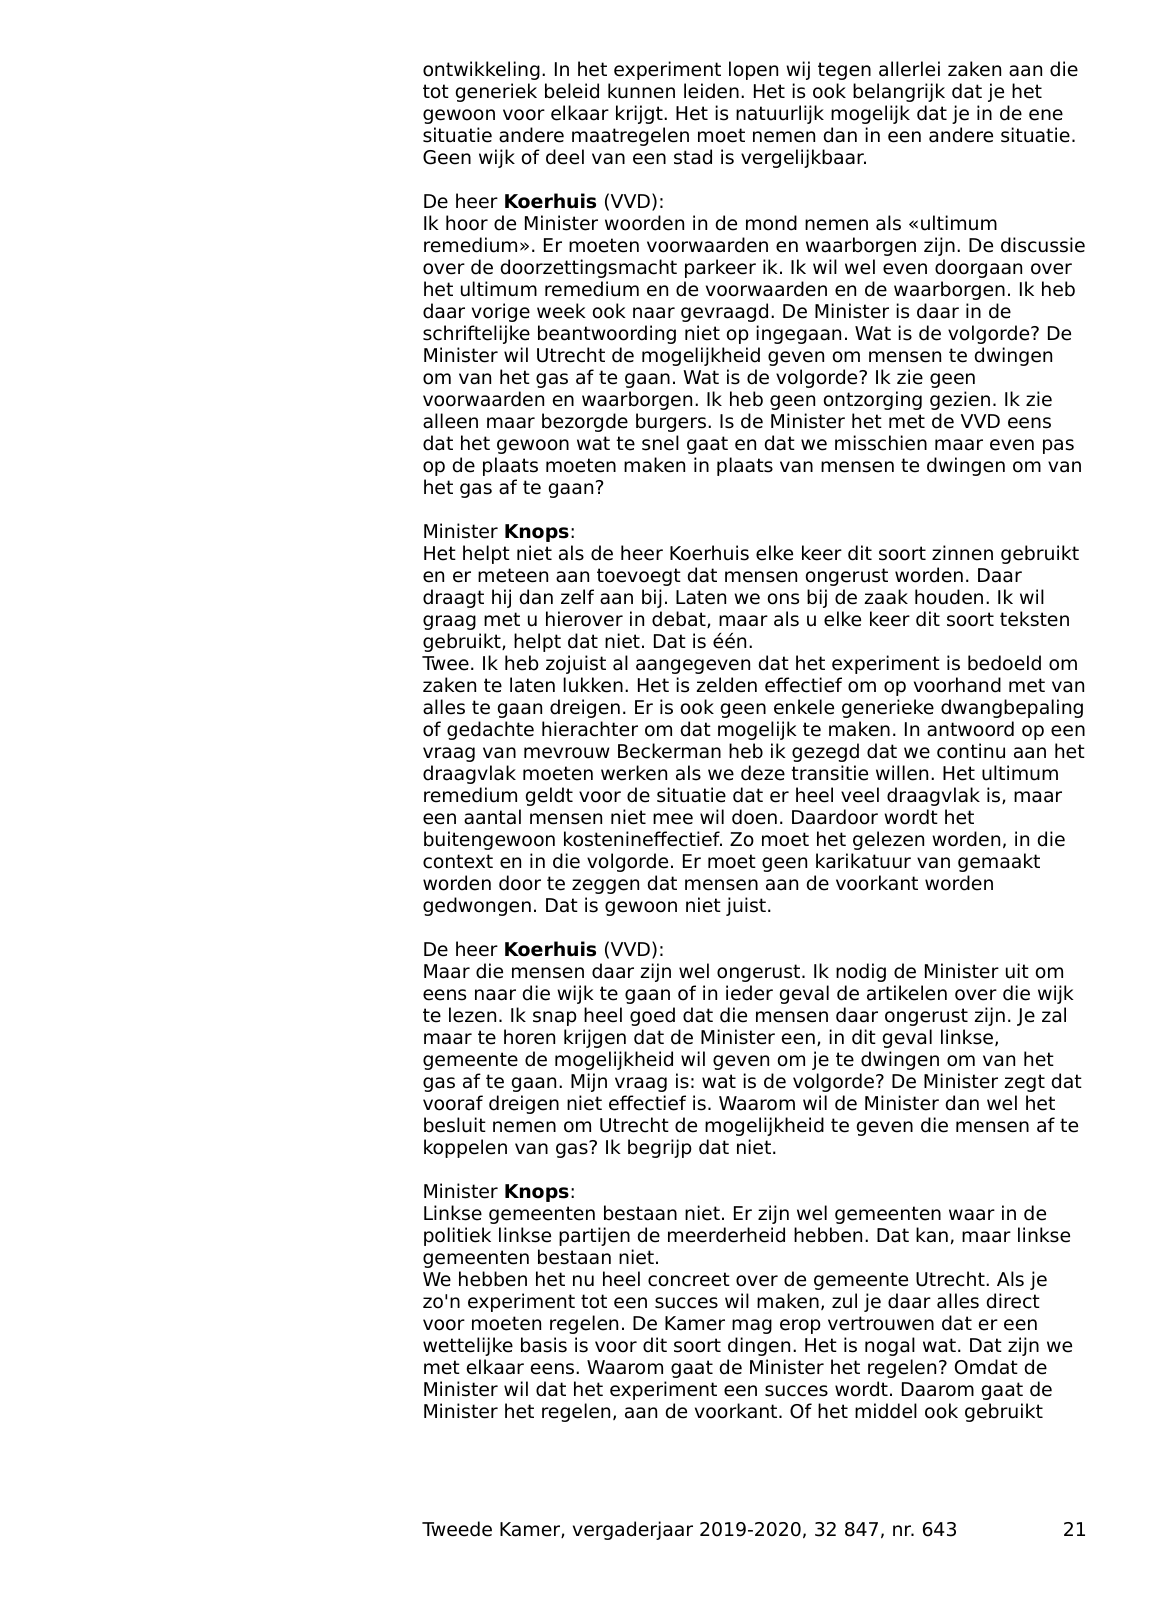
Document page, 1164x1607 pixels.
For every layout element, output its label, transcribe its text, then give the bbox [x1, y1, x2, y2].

text ontwikkeling. In het experiment lopen wij tegen allerlei zaken aan die tot generiek beleid kunnen leiden. Het is ook belangrijk dat je het gewoon voor elkaar krijgt. Het is natuurlijk mogelijk dat je in de ene situatie andere maatregelen moet nemen dan in een andere situatie. Geen wijk of deel van een stad is vergelijkbaar. [422, 59, 1087, 169]
text We hebben het nu heel concreet over de gemeente Utrecht. Als je zo'n experiment tot een succes wil maken, zul je daar alles direct voor moeten regelen. De Kamer mag erop vertrouwen dat er een wettelijke basis is voor dit soort dingen. Het is nogal wat. Dat zijn we met elkaar eens. Waarom gaat de Minister het regelen? Omdat de Minister wil dat het experiment een succes wordt. Daarom gaat de Minister het regelen, aan de voorkant. Of het middel ook gebruikt [422, 1269, 1087, 1423]
text Minister Knops: [422, 521, 1087, 543]
text Minister Knops: [422, 1181, 1087, 1203]
text Linkse gemeenten bestaan niet. Er zijn wel gemeenten waar in de politiek linkse partijen de meerderheid hebben. Dat kan, maar linkse gemeenten bestaan niet. [422, 1203, 1087, 1269]
text Twee. Ik heb zojuist al aangegeven dat het experiment is bedoeld om zaken te laten lukken. Het is zelden effectief om op voorhand met van alles te gaan dreigen. Er is ook geen enkele generieke dwangbepaling of gedachte hierachter om dat mogelijk te maken. In antwoord op een vraag van mevrouw Beckerman heb ik gezegd dat we continu aan het draagvlak moeten werken als we deze transitie willen. Het ultimum remedium geldt voor de situatie dat er heel veel draagvlak is, maar een aantal mensen niet mee wil doen. Daardoor wordt het buitengewoon kostenineffectief. Zo moet het gelezen worden, in die context en in die volgorde. Er moet geen karikatuur van gemaakt worden door te zeggen dat mensen aan de voorkant worden gedwongen. Dat is gewoon niet juist. [422, 653, 1087, 917]
text Maar die mensen daar zijn wel ongerust. Ik nodig de Minister uit om eens naar die wijk te gaan of in ieder geval de artikelen over die wijk te lezen. Ik snap heel goed dat die mensen daar ongerust zijn. Je zal maar te horen krijgen dat de Minister een, in dit geval linkse, gemeente de mogelijkheid wil geven om je te dwingen om van het gas af te gaan. Mijn vraag is: wat is de volgorde? De Minister zegt dat vooraf dreigen niet effectief is. Waarom wil de Minister dan wel het besluit nemen om Utrecht de mogelijkheid te geven die mensen af te koppelen van gas? Ik begrijp dat niet. [422, 961, 1087, 1159]
text De heer Koerhuis (VVD): [422, 939, 1087, 961]
text Het helpt niet als de heer Koerhuis elke keer dit soort zinnen gebruikt en er meteen aan toevoegt dat mensen ongerust worden. Daar draagt hij dan zelf aan bij. Laten we ons bij de zaak houden. Ik wil graag met u hierover in debat, maar als u elke keer dit soort teksten gebruikt, helpt dat niet. Dat is één. [422, 543, 1087, 653]
text De heer Koerhuis (VVD): [422, 191, 1087, 213]
text Ik hoor de Minister woorden in de mond nemen als «ultimum remedium». Er moeten voorwaarden en waarborgen zijn. De discussie over de doorzettingsmacht parkeer ik. Ik wil wel even doorgaan over het ultimum remedium en de voorwaarden en de waarborgen. Ik heb daar vorige week ook naar gevraagd. De Minister is daar in de schriftelijke beantwoording niet op ingegaan. Wat is de volgorde? De Minister wil Utrecht de mogelijkheid geven om mensen te dwingen om van het gas af te gaan. Wat is de volgorde? Ik zie geen voorwaarden en waarborgen. Ik heb geen ontzorging gezien. Ik zie alleen maar bezorgde burgers. Is de Minister het met de VVD eens dat het gewoon wat te snel gaat en dat we misschien maar even pas op de plaats moeten maken in plaats van mensen te dwingen om van het gas af te gaan? [422, 213, 1087, 499]
